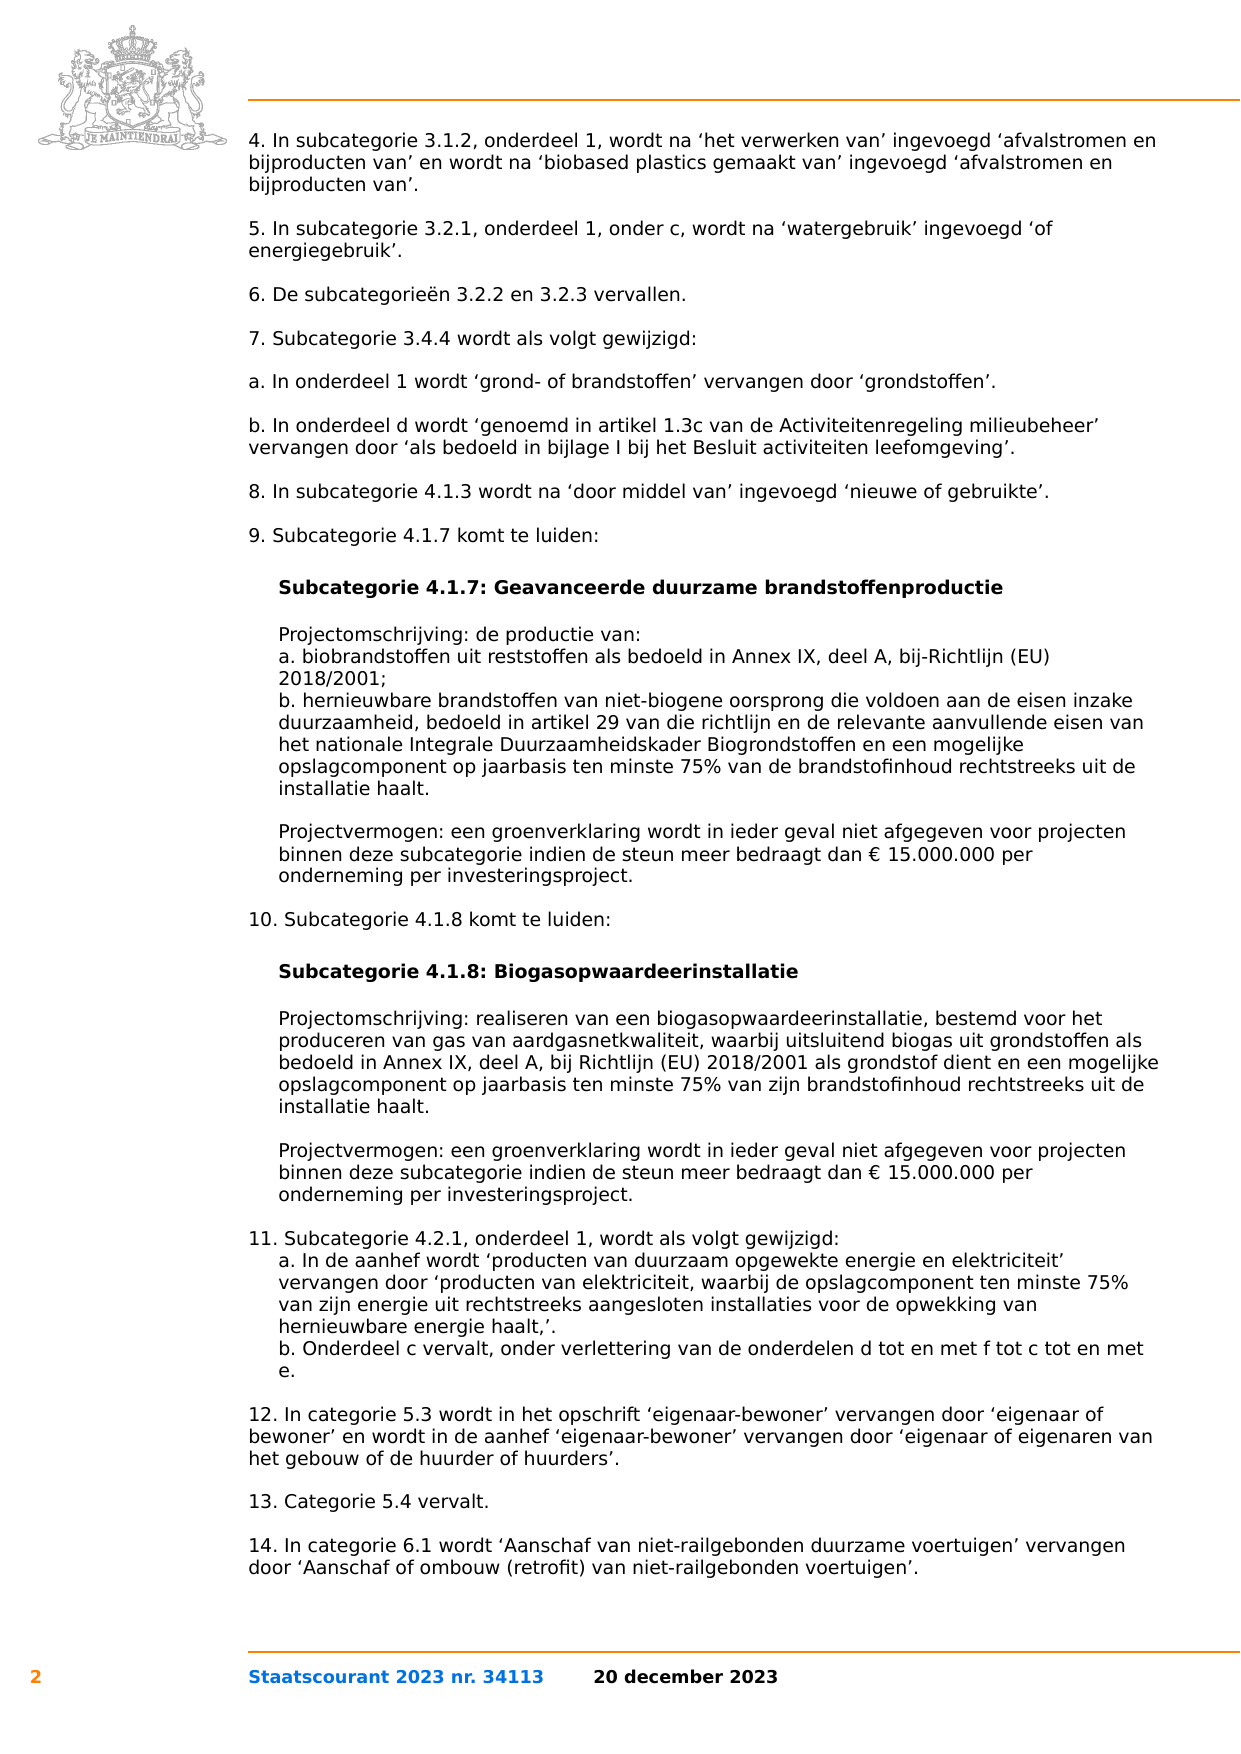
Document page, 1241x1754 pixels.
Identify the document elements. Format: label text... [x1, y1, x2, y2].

text b. hernieuwbare brandstoffen van niet-biogene oorsprong die voldoen aan de eisen inzake duurzaamheid, bedoeld in artikel 29 van die richtlijn en de relevante aanvullende eisen van het nationale Integrale Duurzaamheidskader Biogrondstoffen en een mogelijke opslagcomponent op jaarbasis ten minste 75% van de brandstofinhoud rechtstreeks uit de installatie haalt. [278, 690, 1163, 799]
subtitle Subcategorie 4.1.7: Geavanceerde duurzame brandstoffenproductie [278, 577, 1163, 599]
text 4. In subcategorie 3.1.2, onderdeel 1, wordt na ‘het verwerken van’ ingevoegd ‘afvalstromen en bijproducten van’ en wordt na ‘biobased plastics gemaakt van’ ingevoegd ‘afvalstromen en bijproducten van’. [248, 130, 1163, 196]
picture [38, 25, 227, 150]
subtitle Subcategorie 4.1.8: Biogasopwaardeerinstallatie [278, 961, 1163, 983]
text 7. Subcategorie 3.4.4 wordt als volgt gewijzigd: [248, 327, 1163, 349]
text 9. Subcategorie 4.1.7 komt te luiden: [248, 525, 1163, 547]
text a. biobrandstoffen uit reststoffen als bedoeld in Annex IX, deel A, bij-Richtlijn (EU) 2018/2001; [278, 646, 1163, 690]
text Projectomschrijving: realiseren van een biogasopwaardeerinstallatie, bestemd voor het produceren van gas van aardgasnetkwaliteit, waarbij uitsluitend biogas uit grondstoffen als bedoeld in Annex IX, deel A, bij Richtlijn (EU) 2018/2001 als grondstof dient en een mogelijke opslagcomponent op jaarbasis ten minste 75% van zijn brandstofinhoud rechtstreeks uit de installatie haalt. [278, 1008, 1163, 1118]
text 10. Subcategorie 4.1.8 komt te luiden: [248, 909, 1163, 931]
text 5. In subcategorie 3.2.1, onderdeel 1, onder c, wordt na ‘watergebruik’ ingevoegd ‘of energiegebruik’. [248, 218, 1163, 262]
text b. In onderdeel d wordt ‘genoemd in artikel 1.3c van de Activiteitenregeling milieubeheer’ vervangen door ‘als bedoeld in bijlage I bij het Besluit activiteiten leefomgeving’. [248, 415, 1163, 459]
text b. Onderdeel c vervalt, onder verlettering van de onderdelen d tot en met f tot c tot en met e. [278, 1338, 1163, 1382]
text 11. Subcategorie 4.2.1, onderdeel 1, wordt als volgt gewijzigd: [248, 1228, 1163, 1250]
text a. In de aanhef wordt ‘producten van duurzaam opgewekte energie en elektriciteit’ vervangen door ‘producten van elektriciteit, waarbij de opslagcomponent ten minste 75% van zijn energie uit rechtstreeks aangesloten installaties voor de opwekking van hernieuwbare energie haalt,’. [278, 1250, 1163, 1338]
text 14. In categorie 6.1 wordt ‘Aanschaf van niet-railgebonden duurzame voertuigen’ vervangen door ‘Aanschaf of ombouw (retrofit) van niet-railgebonden voertuigen’. [248, 1535, 1163, 1579]
text 12. In categorie 5.3 wordt in het opschrift ‘eigenaar-bewoner’ vervangen door ‘eigenaar of bewoner’ en wordt in de aanhef ‘eigenaar-bewoner’ vervangen door ‘eigenaar of eigenaren van het gebouw of de huurder of huurders’. [248, 1403, 1163, 1469]
text 8. In subcategorie 4.1.3 wordt na ‘door middel van’ ingevoegd ‘nieuwe of gebruikte’. [248, 481, 1163, 503]
text 13. Categorie 5.4 vervalt. [248, 1491, 1163, 1513]
text Projectvermogen: een groenverklaring wordt in ieder geval niet afgegeven voor projecten binnen deze subcategorie indien de steun meer bedraagt dan € 15.000.000 per onderneming per investeringsproject. [278, 1140, 1163, 1206]
text Projectvermogen: een groenverklaring wordt in ieder geval niet afgegeven voor projecten binnen deze subcategorie indien de steun meer bedraagt dan € 15.000.000 per onderneming per investeringsproject. [278, 821, 1163, 887]
text 6. De subcategorieën 3.2.2 en 3.2.3 vervallen. [248, 283, 1163, 306]
text Projectomschrijving: de productie van: [278, 624, 1163, 646]
text a. In onderdeel 1 wordt ‘grond- of brandstoffen’ vervangen door ‘grondstoffen’. [248, 371, 1163, 393]
